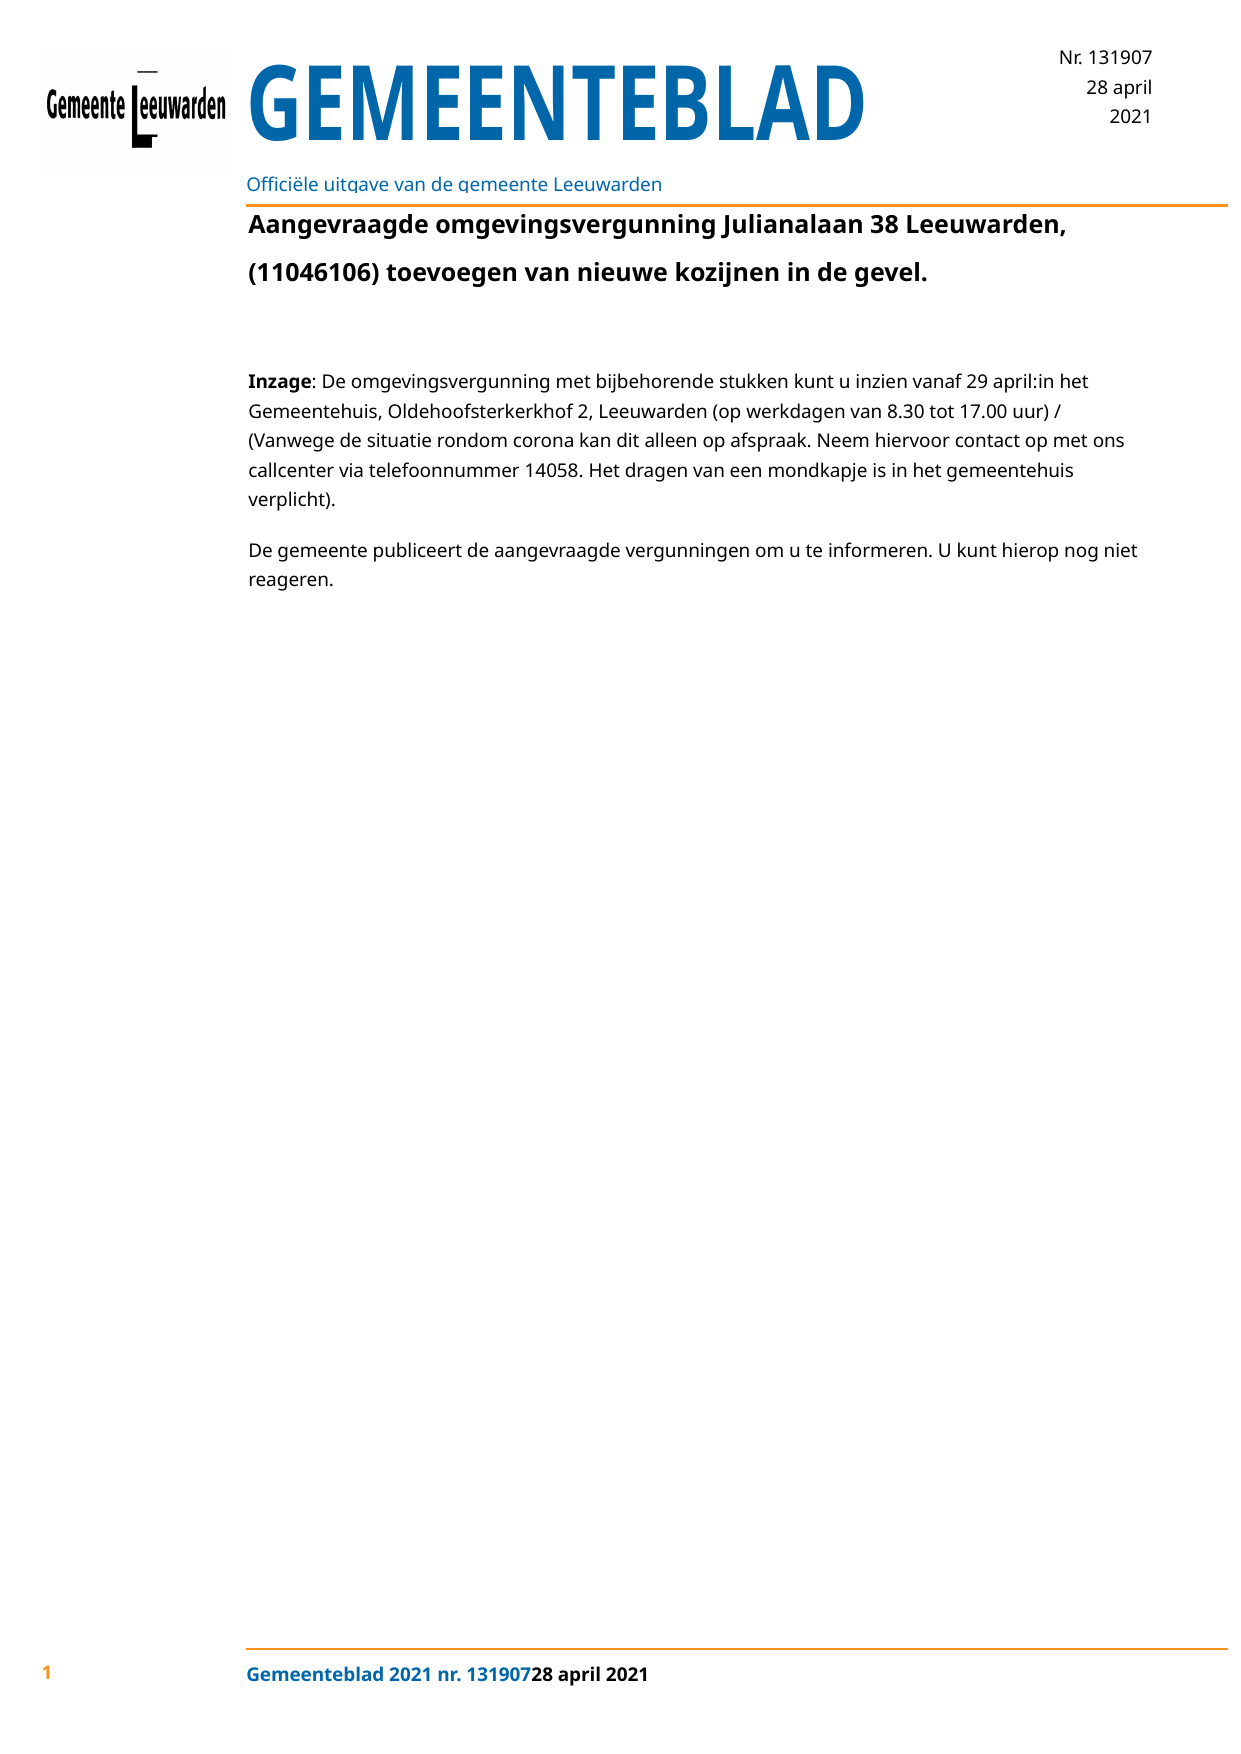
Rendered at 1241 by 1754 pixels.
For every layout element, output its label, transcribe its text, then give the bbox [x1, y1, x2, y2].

text Inzage: De omgevingsvergunning met bijbehorende stukken kunt u inzien vanaf 29 april:in het Gemeentehuis, Oldehoofsterkerkhof 2, Leeuwarden (op werkdagen van 8.30 tot 17.00 uur) / (Vanwege de situatie rondom corona kan dit alleen op afspraak. Neem hiervoor contact op met ons callcenter via telefoonnummer 14058. Het dragen van een mondkapje is in het gemeentehuis verplicht). [248, 368, 1152, 512]
text Aangevraagde omgevingsvergunning Julianalaan 38 Leeuwarden, (11046106) toevoegen van nieuwe kozijnen in de gevel. [248, 207, 1152, 288]
text De gemeente publiceert de aangevraagde vergunningen om u te informeren. U kunt hierop nog niet reageren. [248, 537, 1152, 592]
picture [41, 47, 231, 172]
